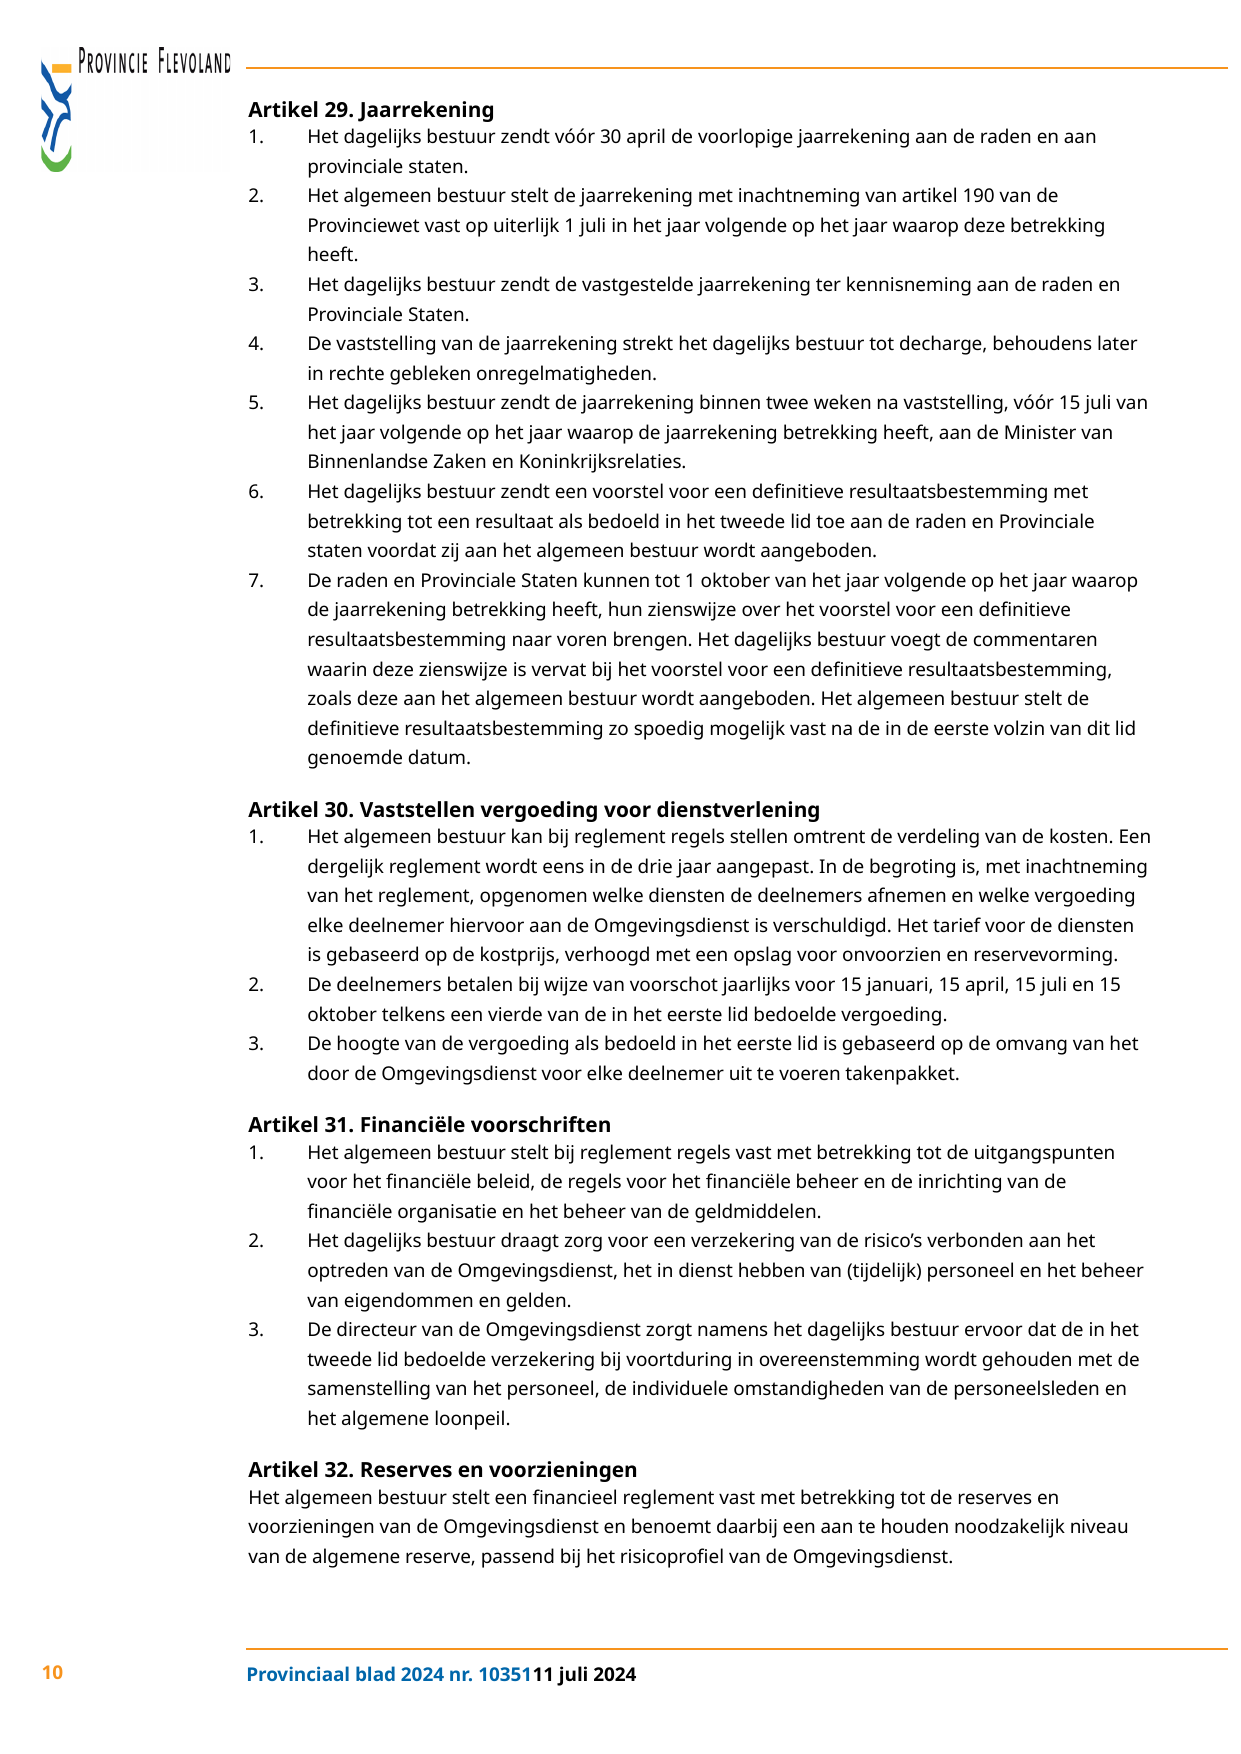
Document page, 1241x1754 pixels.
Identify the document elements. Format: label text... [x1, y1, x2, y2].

list Het algemeen bestuur stelt de jaarrekening met inachtneming van artikel 190 van de Provinciewet vast op uiterlijk 1 juli in het jaar volgende op het jaar waarop deze betrekking heeft. [248, 182, 1152, 267]
text Artikel 31. Financiële voorschriften [248, 1110, 1152, 1139]
picture [41, 47, 231, 172]
text Het algemeen bestuur stelt een financieel reglement vast met betrekking tot de reserves en voorzieningen van de Omgevingsdienst en benoemt daarbij een aan te houden noodzakelijk niveau van de algemene reserve, passend bij het risicoprofiel van de Omgevingsdienst. [248, 1484, 1152, 1569]
list De hoogte van de vergoeding als bedoeld in het eerste lid is gebaseerd op de omvang van het door de Omgevingsdienst voor elke deelnemer uit te voeren takenpakket. [248, 1030, 1152, 1086]
list De raden en Provinciale Staten kunnen tot 1 oktober van het jaar volgende op het jaar waarop de jaarrekening betrekking heeft, hun zienswijze over het voorstel voor een definitieve resultaatsbestemming naar voren brengen. Het dagelijks bestuur voegt de commentaren waarin deze zienswijze is vervat bij het voorstel voor een definitieve resultaatsbestemming, zoals deze aan het algemeen bestuur wordt aangeboden. Het algemeen bestuur stelt de definitieve resultaatsbestemming zo spoedig mogelijk vast na de in de eerste volzin van dit lid genoemde datum. [248, 567, 1152, 770]
list De directeur van de Omgevingsdienst zorgt namens het dagelijks bestuur ervoor dat de in het tweede lid bedoelde verzekering bij voortduring in overeenstemming wordt gehouden met de samenstelling van het personeel, de individuele omstandigheden van de personeelsleden en het algemene loonpeil. [248, 1316, 1152, 1431]
list Het algemeen bestuur kan bij reglement regels stellen omtrent de verdeling van de kosten. Een dergelijk reglement wordt eens in de drie jaar aangepast. In de begroting is, met inachtneming van het reglement, opgenomen welke diensten de deelnemers afnemen en welke vergoeding elke deelnemer hiervoor aan de Omgevingsdienst is verschuldigd. Het tarief voor de diensten is gebaseerd op de kostprijs, verhoogd met een opslag voor onvoorzien en reservevorming. [248, 823, 1152, 967]
list De deelnemers betalen bij wijze van voorschot jaarlijks voor 15 januari, 15 april, 15 juli en 15 oktober telkens een vierde van de in het eerste lid bedoelde vergoeding. [248, 971, 1152, 1027]
list Het dagelijks bestuur draagt zorg voor een verzekering van de risico’s verbonden aan het optreden van de Omgevingsdienst, het in dienst hebben van (tijdelijk) personeel en het beheer van eigendommen en gelden. [248, 1228, 1152, 1312]
list Het dagelijks bestuur zendt vóór 30 april de voorlopige jaarrekening aan de raden en aan provinciale staten. [248, 123, 1152, 178]
text Artikel 29. Jaarrekening [248, 95, 1152, 123]
list Het dagelijks bestuur zendt de vastgestelde jaarrekening ter kennisneming aan de raden en Provinciale Staten. [248, 271, 1152, 326]
text Artikel 32. Reserves en voorzieningen [248, 1456, 1152, 1484]
list Het algemeen bestuur stelt bij reglement regels vast met betrekking tot de uitgangspunten voor het financiële beleid, de regels voor het financiële beheer en de inrichting van de financiële organisatie en het beheer van de geldmiddelen. [248, 1139, 1152, 1224]
list De vaststelling van de jaarrekening strekt het dagelijks bestuur tot decharge, behoudens later in rechte gebleken onregelmatigheden. [248, 330, 1152, 386]
text Artikel 30. Vaststellen vergoeding voor dienstverlening [248, 795, 1152, 823]
list Het dagelijks bestuur zendt een voorstel voor een definitieve resultaatsbestemming met betrekking tot een resultaat als bedoeld in het tweede lid toe aan de raden en Provinciale staten voordat zij aan het algemeen bestuur wordt aangeboden. [248, 478, 1152, 563]
list Het dagelijks bestuur zendt de jaarrekening binnen twee weken na vaststelling, vóór 15 juli van het jaar volgende op het jaar waarop de jaarrekening betrekking heeft, aan de Minister van Binnenlandse Zaken en Koninkrijksrelaties. [248, 389, 1152, 474]
